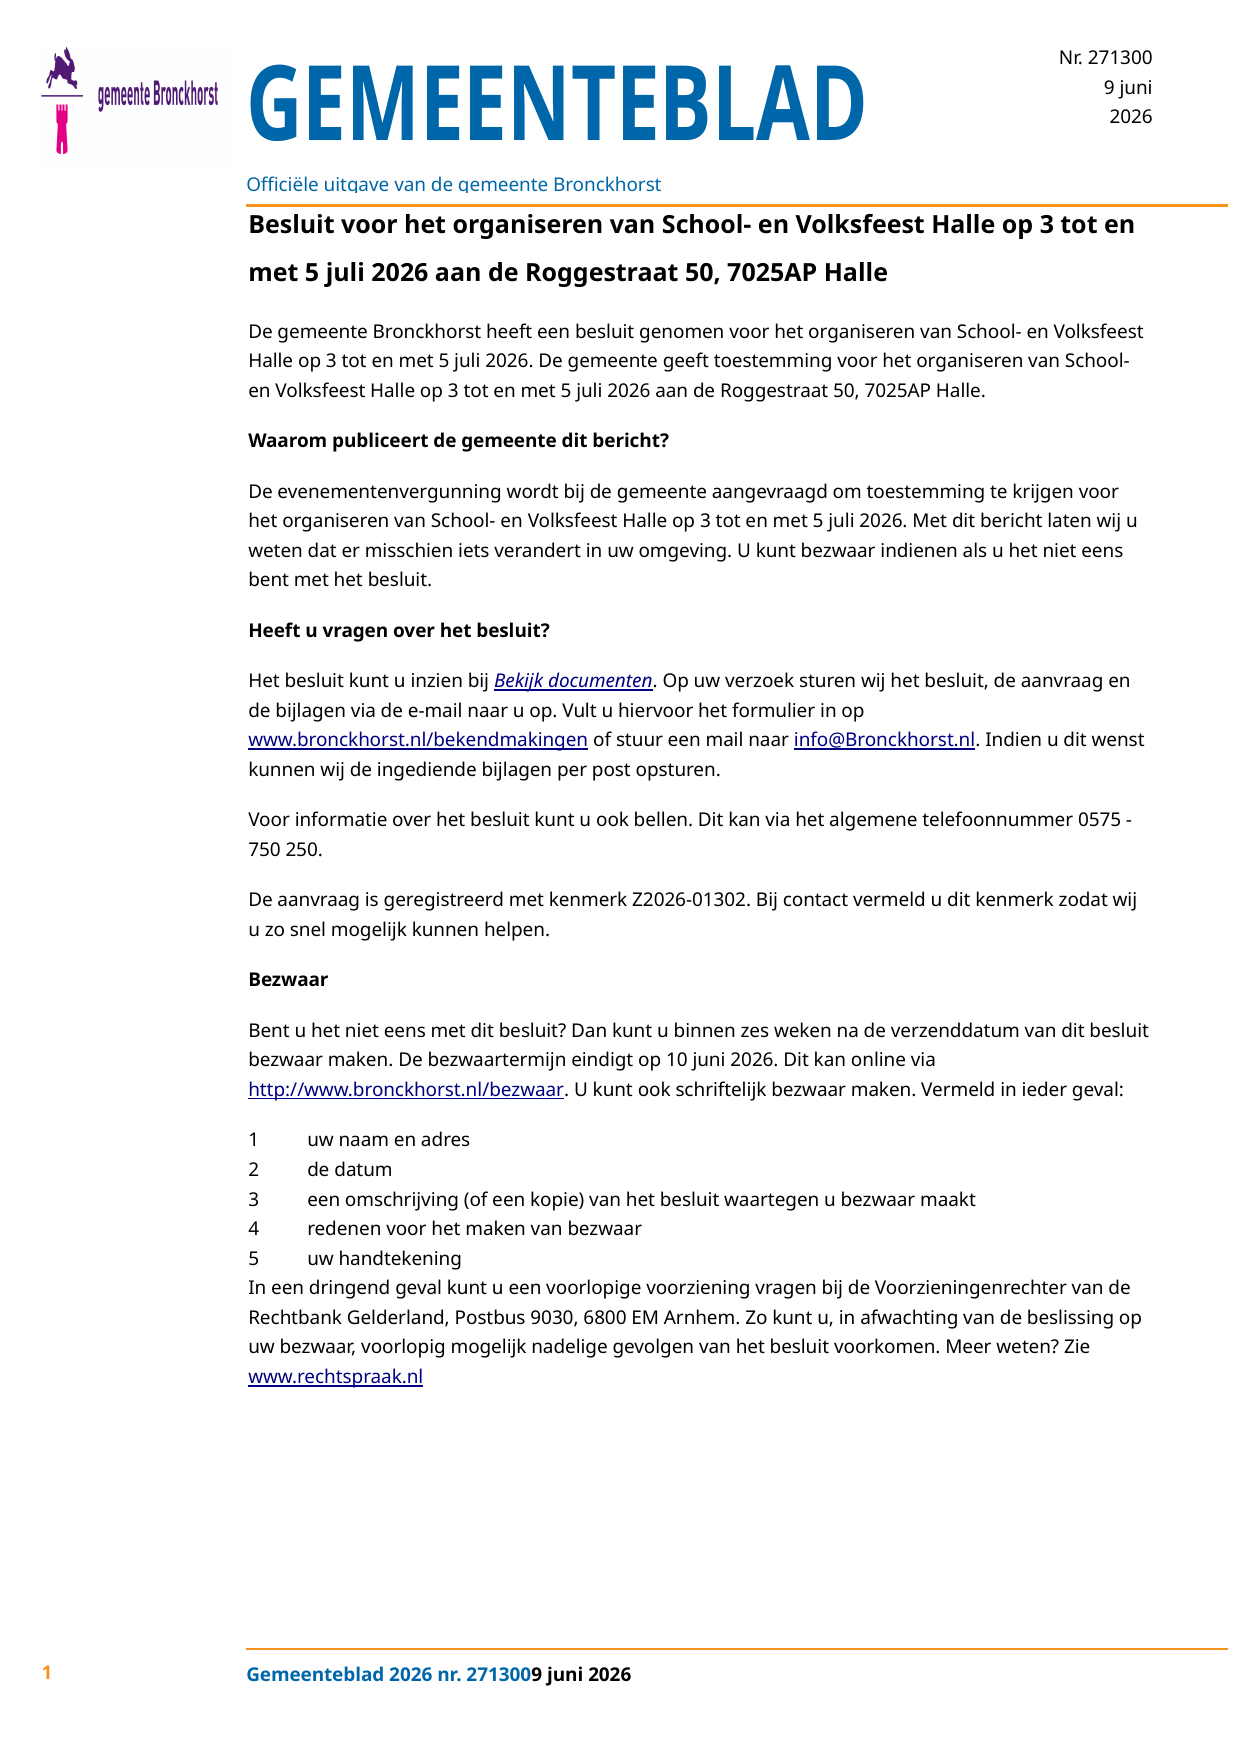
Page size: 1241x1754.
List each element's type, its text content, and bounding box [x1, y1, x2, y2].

list uw naam en adres [248, 1127, 1152, 1152]
list uw handtekening [248, 1245, 1152, 1271]
text Het besluit kunt u inzien bij Bekijk documenten. Op uw verzoek sturen wij het besluit, de aanvraag en de bijlagen via de e-mail naar u op. Vult u hiervoor het formulier in op www.bronckhorst.nl/bekendmakingen of stuur een mail naar info@Bronckhorst.nl. Indien u dit wenst kunnen wij de ingediende bijlagen per post opsturen. [248, 667, 1152, 782]
list de datum [248, 1156, 1152, 1182]
text De aanvraag is geregistreerd met kenmerk Z2026-01302. Bij contact vermeld u dit kenmerk zodat wij u zo snel mogelijk kunnen helpen. [248, 887, 1152, 942]
text Heeft u vragen over het besluit? [248, 617, 1152, 643]
picture [41, 47, 231, 172]
text Waarom publiceert de gemeente dit bericht? [248, 427, 1152, 453]
text De evenementenvergunning wordt bij de gemeente aangevraagd om toestemming te krijgen voor het organiseren van School- en Volksfeest Halle op 3 tot en met 5 juli 2026. Met dit bericht laten wij u weten dat er misschien iets verandert in uw omgeving. U kunt bezwaar indienen als u het niet eens bent met het besluit. [248, 478, 1152, 592]
text Bezwaar [248, 967, 1152, 992]
text De gemeente Bronckhorst heeft een besluit genomen voor het organiseren van School- en Volksfeest Halle op 3 tot en met 5 juli 2026. De gemeente geeft toestemming voor het organiseren van School- en Volksfeest Halle op 3 tot en met 5 juli 2026 aan de Roggestraat 50, 7025AP Halle. [248, 318, 1152, 403]
list een omschrijving (of een kopie) van het besluit waartegen u bezwaar maakt [248, 1186, 1152, 1212]
text Bent u het niet eens met dit besluit? Dan kunt u binnen zes weken na de verzenddatum van dit besluit bezwaar maken. De bezwaartermijn eindigt op 10 juni 2026. Dit kan online via http://www.bronckhorst.nl/bezwaar. U kunt ook schriftelijk bezwaar maken. Vermeld in ieder geval: [248, 1017, 1152, 1102]
text Besluit voor het organiseren van School- en Volksfeest Halle op 3 tot en met 5 juli 2026 aan de Roggestraat 50, 7025AP Halle [248, 207, 1152, 288]
list redenen voor het maken van bezwaar [248, 1215, 1152, 1241]
text Voor informatie over het besluit kunt u ook bellen. Dit kan via het algemene telefoonnummer 0575 - 750 250. [248, 807, 1152, 862]
text In een dringend geval kunt u een voorlopige voorziening vragen bij de Voorzieningenrechter van de Rechtbank Gelderland, Postbus 9030, 6800 EM Arnhem. Zo kunt u, in afwachting van de beslissing op uw bezwaar, voorlopig mogelijk nadelige gevolgen van het besluit voorkomen. Meer weten? Zie www.rechtspraak.nl [248, 1274, 1152, 1389]
